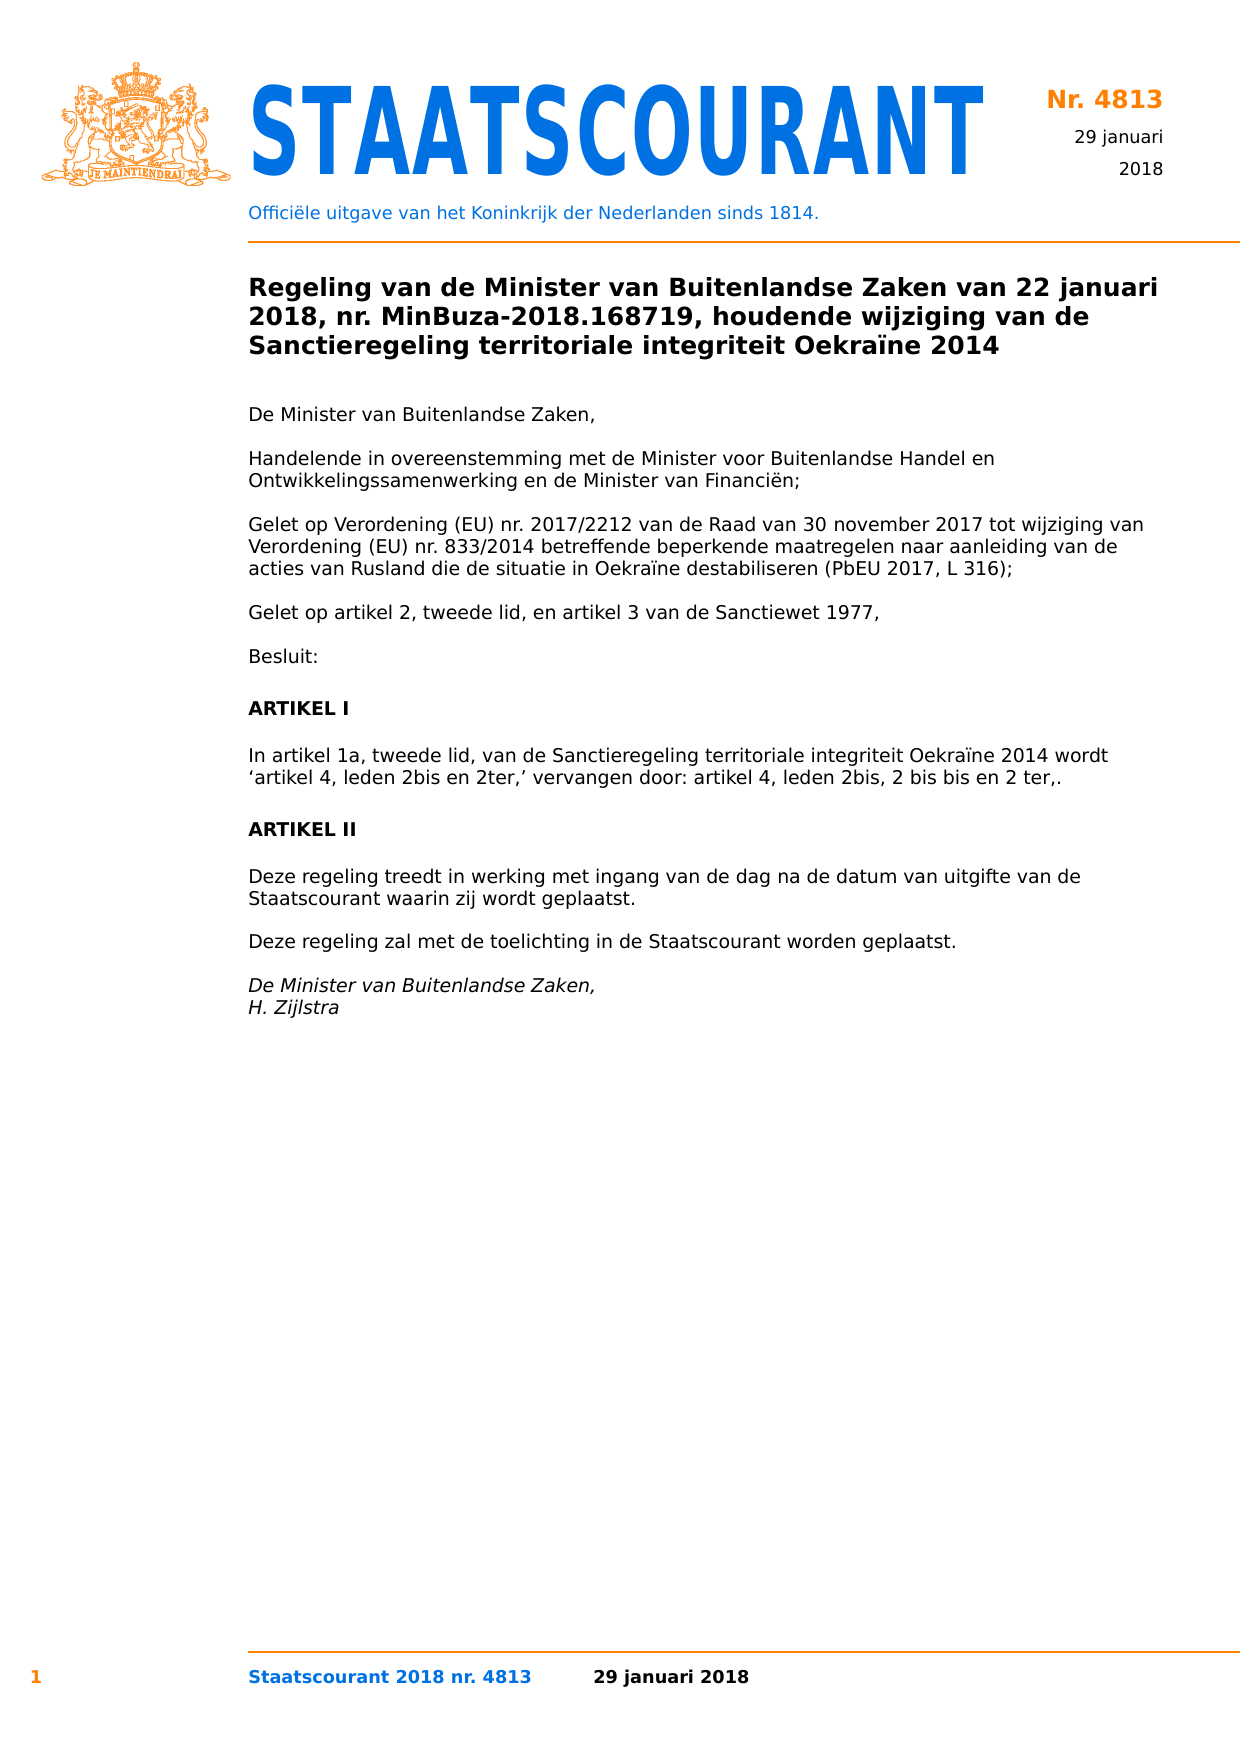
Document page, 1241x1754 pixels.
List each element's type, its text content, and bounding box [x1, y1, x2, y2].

text Handelende in overeenstemming met de Minister voor Buitenlandse Handel en Ontwikkelingssamenwerking en de Minister van Financiën; [248, 448, 1163, 492]
text Deze regeling treedt in werking met ingang van de dag na de datum van uitgifte van de Staatscourant waarin zij wordt geplaatst. [248, 866, 1163, 909]
text Deze regeling zal met de toelichting in de Staatscourant worden geplaatst. [248, 931, 1163, 953]
text De Minister van Buitenlandse Zaken, [248, 404, 1163, 426]
picture [41, 62, 231, 186]
subtitle ARTIKEL I [248, 698, 1163, 719]
subtitle ARTIKEL II [248, 818, 1163, 841]
table_header Nr. 4813 [998, 62, 1240, 121]
table_cell 2018 [998, 153, 1240, 203]
table_header [25, 62, 248, 241]
text Gelet op artikel 2, tweede lid, en artikel 3 van de Sanctiewet 1977, [248, 602, 1163, 624]
text De Minister van Buitenlandse Zaken, H. Zijlstra [248, 975, 1163, 1019]
text In artikel 1a, tweede lid, van de Sanctieregeling territoriale integriteit Oekraïne 2014 wordt ‘artikel 4, leden 2bis en 2ter,’ vervangen door: artikel 4, leden 2bis, 2 bis bis en 2 ter,. [248, 744, 1163, 788]
text Gelet op Verordening (EU) nr. 2017/2212 van de Raad van 30 november 2017 tot wijziging van Verordening (EU) nr. 833/2014 betreffende beperkende maatregelen naar aanleiding van de acties van Rusland die de situatie in Oekraïne destabiliseren (PbEU 2017, L 316); [248, 514, 1163, 580]
table_cell 29 januari [998, 121, 1240, 153]
table_cell Officiële uitgave van het Koninkrijk der Nederlanden sinds 1814. [248, 203, 1240, 241]
text Besluit: [248, 646, 1163, 668]
table_header STAATSCOURANT [248, 62, 998, 203]
subtitle Regeling van de Minister van Buitenlandse Zaken van 22 januari 2018, nr. MinBuza-2018.168719, houdende wijziging van de Sanctieregeling territoriale integriteit Oekraïne 2014 [248, 273, 1163, 361]
